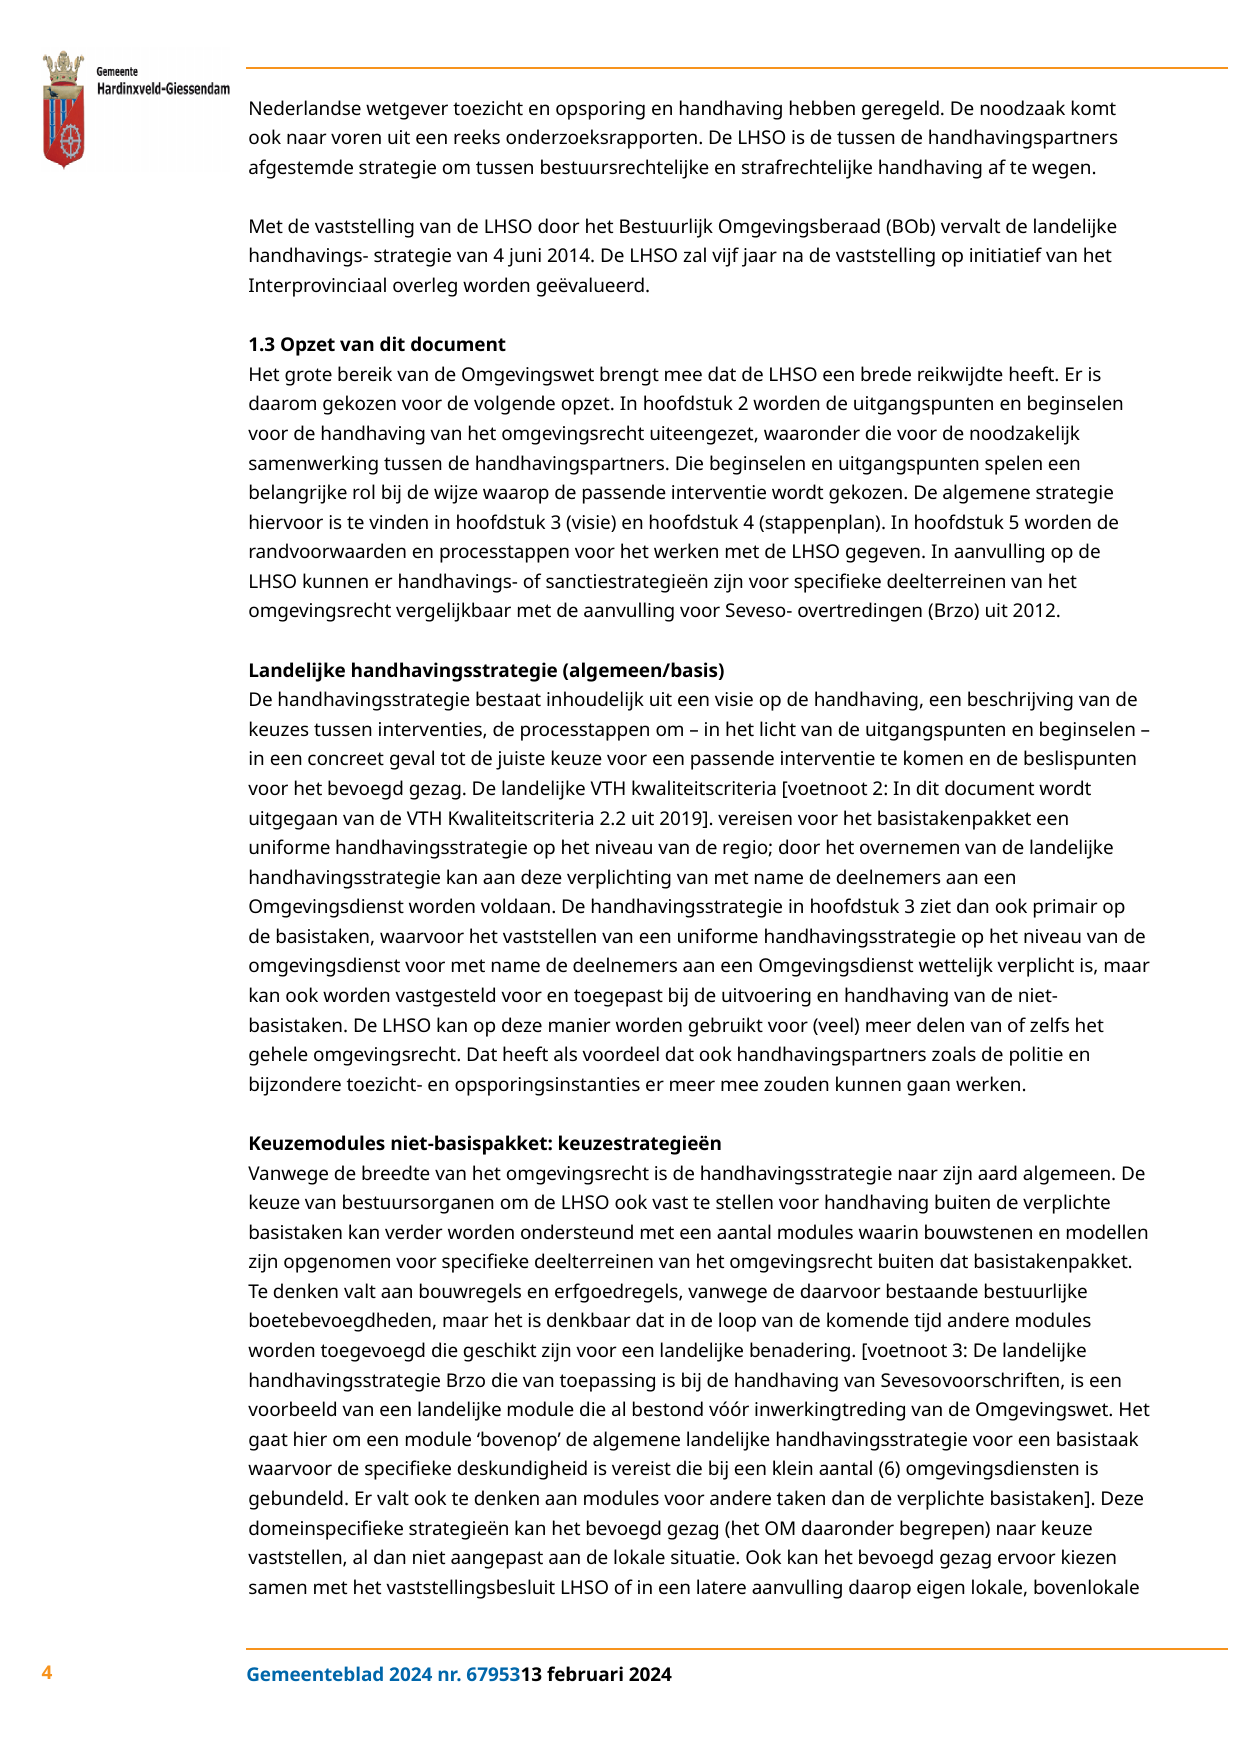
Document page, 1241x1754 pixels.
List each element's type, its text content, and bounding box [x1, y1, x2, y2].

text De handhavingsstrategie bestaat inhoudelijk uit een visie op de handhaving, een beschrijving van de keuzes tussen interventies, de processtappen om – in het licht van de uitgangspunten en beginselen – in een concreet geval tot de juiste keuze voor een passende interventie te komen en de beslispunten voor het bevoegd gezag. De landelijke VTH kwaliteitscriteria [voetnoot 2: In dit document wordt uitgegaan van de VTH Kwaliteitscriteria 2.2 uit 2019]. vereisen voor het basistakenpakket een uniforme handhavingsstrategie op het niveau van de regio; door het overnemen van de landelijke handhavingsstrategie kan aan deze verplichting van met name de deelnemers aan een Omgevingsdienst worden voldaan. De handhavingsstrategie in hoofdstuk 3 ziet dan ook primair op de basistaken, waarvoor het vaststellen van een uniforme handhavingsstrategie op het niveau van de omgevingsdienst voor met name de deelnemers aan een Omgevingsdienst wettelijk verplicht is, maar kan ook worden vastgesteld voor en toegepast bij de uitvoering en handhaving van de niet-basistaken. De LHSO kan op deze manier worden gebruikt voor (veel) meer delen van of zelfs het gehele omgevingsrecht. Dat heeft als voordeel dat ook handhavingspartners zoals de politie en bijzondere toezicht- en opsporingsinstanties er meer mee zouden kunnen gaan werken. [248, 686, 1152, 1097]
picture [41, 47, 231, 172]
text Keuzemodules niet-basispakket: keuzestrategieën [248, 1130, 1152, 1156]
text Met de vaststelling van de LHSO door het Bestuurlijk Omgevingsberaad (BOb) vervalt de landelijke handhavings- strategie van 4 juni 2014. De LHSO zal vijf jaar na de vaststelling op initiatief van het Interprovinciaal overleg worden geëvalueerd. [248, 213, 1152, 298]
text Vanwege de breedte van het omgevingsrecht is de handhavingsstrategie naar zijn aard algemeen. De keuze van bestuursorganen om de LHSO ook vast te stellen voor handhaving buiten de verplichte basistaken kan verder worden ondersteund met een aantal modules waarin bouwstenen en modellen zijn opgenomen voor specifieke deelterreinen van het omgevingsrecht buiten dat basistakenpakket. Te denken valt aan bouwregels en erfgoedregels, vanwege de daarvoor bestaande bestuurlijke boetebevoegdheden, maar het is denkbaar dat in de loop van de komende tijd andere modules worden toegevoegd die geschikt zijn voor een landelijke benadering. [voetnoot 3: De landelijke handhavingsstrategie Brzo die van toepassing is bij de handhaving van Seveso­voorschriften, is een voorbeeld van een landelijke module die al bestond vóór inwerkingtreding van de Omgevingswet. Het gaat hier om een module ‘bovenop’ de algemene landelijke handhavingsstrategie voor een basistaak waarvoor de specifieke deskundigheid is vereist die bij een klein aantal (6) omgevingsdiensten is gebundeld. Er valt ook te denken aan modules voor andere taken dan de verplichte basistaken]. Deze domeinspecifieke strategieën kan het bevoegd gezag (het OM daaronder begrepen) naar keuze vaststellen, al dan niet aangepast aan de lokale situatie. Ook kan het bevoegd gezag ervoor kiezen samen met het vaststellingsbesluit LHSO of in een latere aanvulling daarop eigen lokale, bovenlokale [248, 1160, 1152, 1600]
text Landelijke handhavingsstrategie (algemeen/basis) [248, 657, 1152, 683]
text Het grote bereik van de Omgevingswet brengt mee dat de LHSO een brede reikwijdte heeft. Er is daarom gekozen voor de volgende opzet. In hoofdstuk 2 worden de uitgangspunten en beginselen voor de handhaving van het omgevingsrecht uiteengezet, waaronder die voor de noodzakelijk samenwerking tussen de handhavingspartners. Die beginselen en uitgangspunten spelen een belangrijke rol bij de wijze waarop de passende interventie wordt gekozen. De algemene strategie hiervoor is te vinden in hoofdstuk 3 (visie) en hoofdstuk 4 (stappenplan). In hoofdstuk 5 worden de randvoorwaarden en processtappen voor het werken met de LHSO gegeven. In aanvulling op de LHSO kunnen er handhavings- of sanctiestrategieën zijn voor specifieke deelterreinen van het omgevingsrecht vergelijkbaar met de aanvulling voor Seveso- overtredingen (Brzo) uit 2012. [248, 361, 1152, 623]
text 1.3 Opzet van dit document [248, 331, 1152, 357]
text Nederlandse wetgever toezicht en opsporing en handhaving hebben geregeld. De noodzaak komt ook naar voren uit een reeks onderzoeksrapporten. De LHSO is de tussen de handhavingspartners afgestemde strategie om tussen bestuursrechtelijke en strafrechtelijke handhaving af te wegen. [248, 95, 1152, 180]
